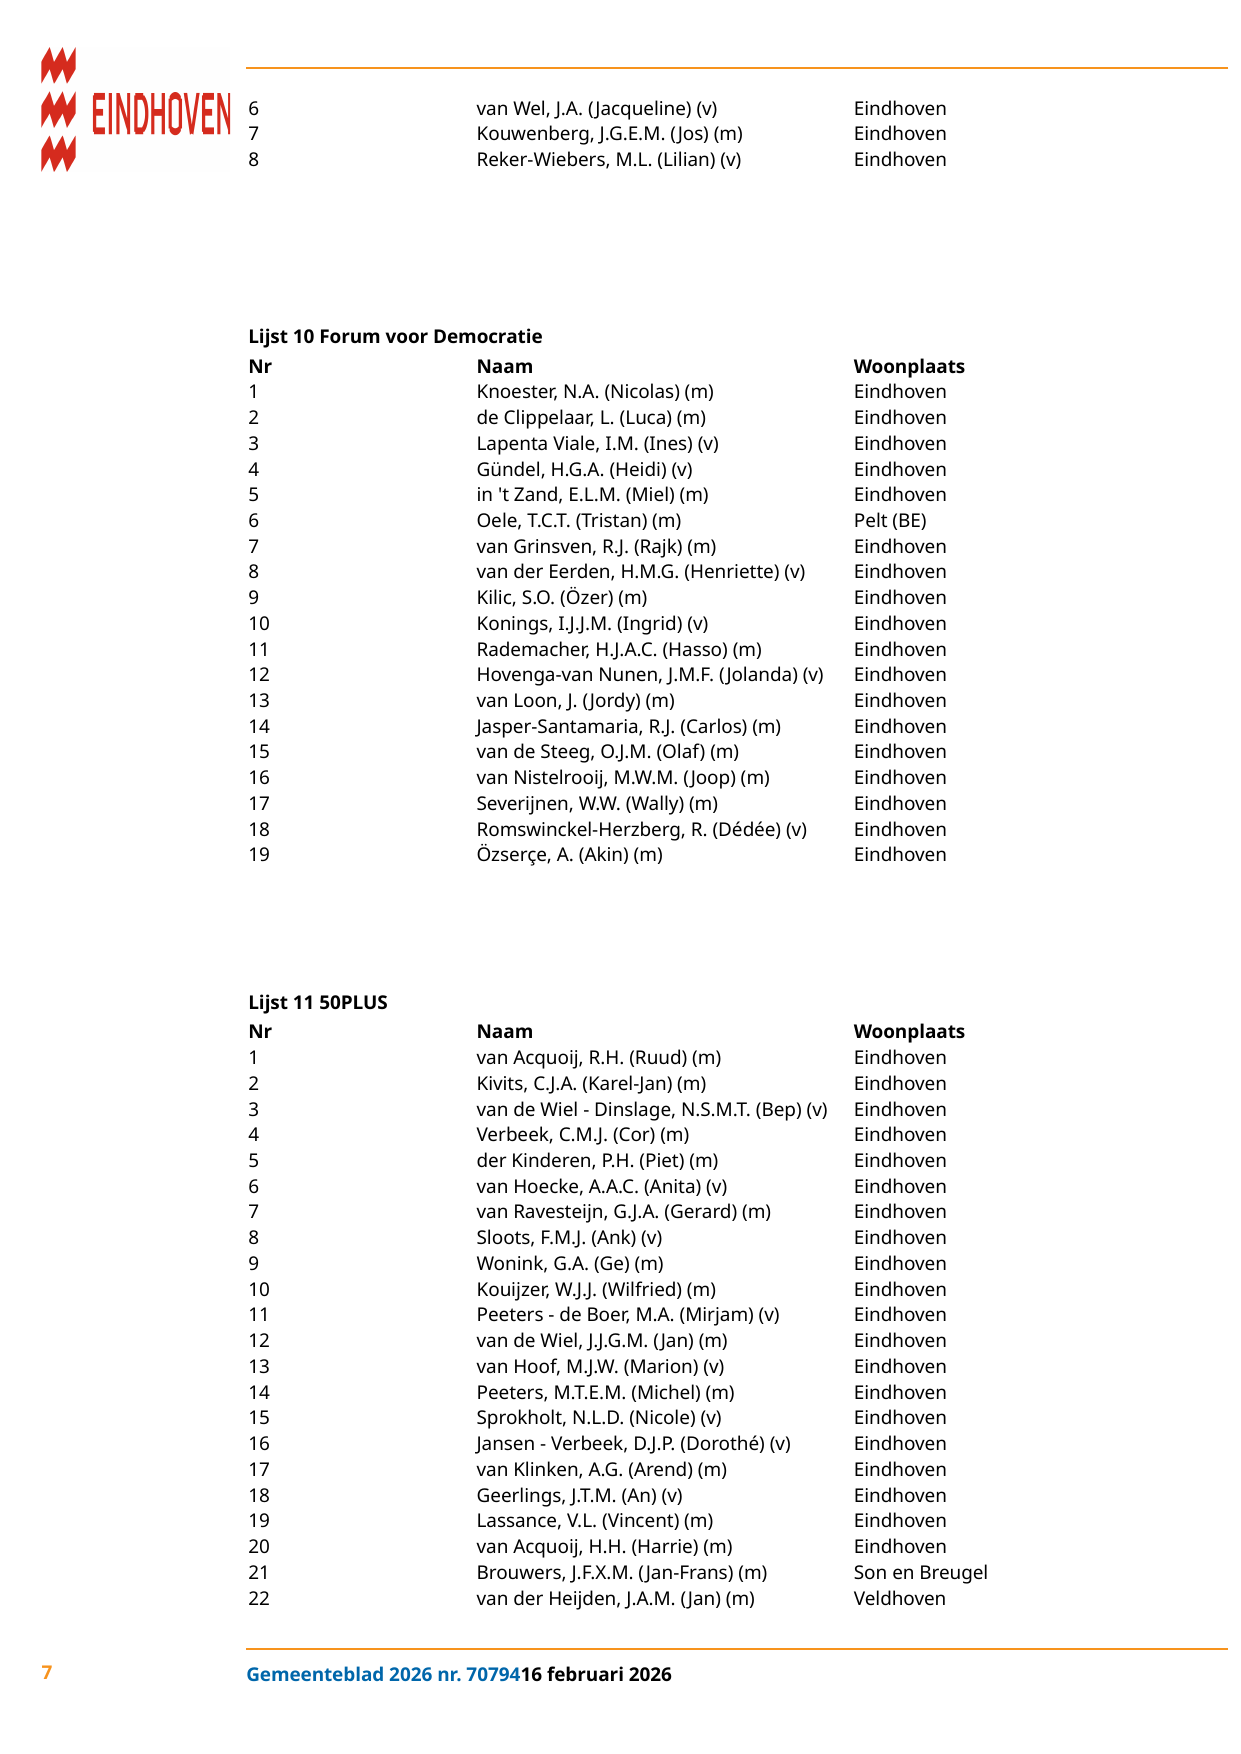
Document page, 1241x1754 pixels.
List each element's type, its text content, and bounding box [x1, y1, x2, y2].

table_cell Son en Breugel [854, 1559, 1152, 1585]
table_cell 6 [248, 95, 476, 121]
table_cell Sprokholt, N.L.D. (Nicole) (v) [476, 1405, 854, 1430]
table_cell Eindhoven [854, 1250, 1152, 1276]
table_cell Eindhoven [854, 1430, 1152, 1456]
table_cell Eindhoven [854, 1328, 1152, 1353]
table_cell Eindhoven [854, 1173, 1152, 1199]
table_cell 20 [248, 1533, 476, 1559]
table_cell 1 [248, 1044, 476, 1070]
table_cell 21 [248, 1559, 476, 1585]
table_cell 13 [248, 1353, 476, 1379]
table_cell Kouwenberg, J.G.E.M. (Jos) (m) [476, 121, 854, 146]
table_cell 9 [248, 1250, 476, 1276]
table_cell Eindhoven [854, 1147, 1152, 1173]
table_cell 18 [248, 1482, 476, 1507]
text Lijst 11 50PLUS [248, 989, 1152, 1015]
table_cell 8 [248, 1225, 476, 1250]
table_cell van Ravesteijn, G.J.A. (Gerard) (m) [476, 1199, 854, 1224]
table_cell Eindhoven [854, 1405, 1152, 1430]
table_cell 17 [248, 790, 476, 816]
table_cell Kouijzer, W.J.J. (Wilfried) (m) [476, 1276, 854, 1302]
table_cell Rademacher, H.J.A.C. (Hasso) (m) [476, 636, 854, 662]
table_cell 5 [248, 1147, 476, 1173]
table_cell Brouwers, J.F.X.M. (Jan-Frans) (m) [476, 1559, 854, 1585]
table_header Woonplaats [854, 353, 1152, 378]
table_cell Eindhoven [854, 1276, 1152, 1302]
table_cell Eindhoven [854, 713, 1152, 739]
table_cell Eindhoven [854, 662, 1152, 687]
table_cell Pelt (BE) [854, 507, 1152, 533]
table_cell 12 [248, 662, 476, 687]
table_cell van de Wiel - Dinslage, N.S.M.T. (Bep) (v) [476, 1096, 854, 1122]
table_cell 6 [248, 507, 476, 533]
table_cell van Nistelrooij, M.W.M. (Joop) (m) [476, 765, 854, 790]
table_cell Eindhoven [854, 121, 1152, 146]
table_cell in 't Zand, E.L.M. (Miel) (m) [476, 481, 854, 507]
table_cell Eindhoven [854, 1353, 1152, 1379]
table_cell 2 [248, 1070, 476, 1096]
table_cell 9 [248, 584, 476, 610]
table_cell 11 [248, 1302, 476, 1327]
table_cell der Kinderen, P.H. (Piet) (m) [476, 1147, 854, 1173]
table_cell Eindhoven [854, 610, 1152, 636]
table_cell Lassance, V.L. (Vincent) (m) [476, 1508, 854, 1533]
table_cell 22 [248, 1585, 476, 1610]
table_cell van Klinken, A.G. (Arend) (m) [476, 1456, 854, 1482]
table_cell Severijnen, W.W. (Wally) (m) [476, 790, 854, 816]
table_cell 7 [248, 1199, 476, 1224]
table_cell Eindhoven [854, 1044, 1152, 1070]
table_cell van Loon, J. (Jordy) (m) [476, 687, 854, 713]
table_cell Eindhoven [854, 842, 1152, 867]
table_cell Eindhoven [854, 1379, 1152, 1404]
table_cell van Acquoij, H.H. (Harrie) (m) [476, 1533, 854, 1559]
table_header Woonplaats [854, 1019, 1152, 1044]
table_cell Özserçe, A. (Akin) (m) [476, 842, 854, 867]
table_cell 15 [248, 1405, 476, 1430]
table_cell 16 [248, 765, 476, 790]
table_cell Eindhoven [854, 1199, 1152, 1224]
table_cell Peeters, M.T.E.M. (Michel) (m) [476, 1379, 854, 1404]
table_cell Eindhoven [854, 1122, 1152, 1147]
table_cell Eindhoven [854, 765, 1152, 790]
table_cell 4 [248, 456, 476, 481]
table_cell Eindhoven [854, 584, 1152, 610]
table_cell 3 [248, 430, 476, 456]
table_cell Wonink, G.A. (Ge) (m) [476, 1250, 854, 1276]
table_cell van Hoecke, A.A.C. (Anita) (v) [476, 1173, 854, 1199]
table_cell 19 [248, 842, 476, 867]
table_cell 14 [248, 713, 476, 739]
table_cell Eindhoven [854, 146, 1152, 172]
table_cell Eindhoven [854, 1482, 1152, 1507]
table_cell Kilic, S.O. (Özer) (m) [476, 584, 854, 610]
picture [41, 47, 231, 172]
table_cell Eindhoven [854, 1508, 1152, 1533]
table_cell 8 [248, 559, 476, 584]
table_cell Eindhoven [854, 404, 1152, 430]
table_cell van der Eerden, H.M.G. (Henriette) (v) [476, 559, 854, 584]
table_cell Eindhoven [854, 790, 1152, 816]
table_cell Oele, T.C.T. (Tristan) (m) [476, 507, 854, 533]
table_cell Veldhoven [854, 1585, 1152, 1610]
table_cell van Grinsven, R.J. (Rajk) (m) [476, 533, 854, 559]
table_cell 7 [248, 533, 476, 559]
table_cell Sloots, F.M.J. (Ank) (v) [476, 1225, 854, 1250]
table_cell Eindhoven [854, 430, 1152, 456]
table_cell Jansen - Verbeek, D.J.P. (Dorothé) (v) [476, 1430, 854, 1456]
table_cell Eindhoven [854, 533, 1152, 559]
table_cell 10 [248, 610, 476, 636]
table_cell Eindhoven [854, 636, 1152, 662]
table_cell 14 [248, 1379, 476, 1404]
table_cell Reker-Wiebers, M.L. (Lilian) (v) [476, 146, 854, 172]
table_cell van de Steeg, O.J.M. (Olaf) (m) [476, 739, 854, 764]
table_cell Konings, I.J.J.M. (Ingrid) (v) [476, 610, 854, 636]
table_cell 2 [248, 404, 476, 430]
table_cell 6 [248, 1173, 476, 1199]
table_cell Gündel, H.G.A. (Heidi) (v) [476, 456, 854, 481]
table_cell Lapenta Viale, I.M. (Ines) (v) [476, 430, 854, 456]
table_cell 15 [248, 739, 476, 764]
table_header Nr [248, 1019, 476, 1044]
text Lijst 10 Forum voor Democratie [248, 323, 1152, 349]
table_cell 3 [248, 1096, 476, 1122]
table_cell Eindhoven [854, 1096, 1152, 1122]
table_cell Kivits, C.J.A. (Karel-Jan) (m) [476, 1070, 854, 1096]
table_cell Eindhoven [854, 379, 1152, 404]
table_cell 13 [248, 687, 476, 713]
table_header Naam [476, 353, 854, 378]
table_cell Romswinckel-Herzberg, R. (Dédée) (v) [476, 816, 854, 842]
table_cell Eindhoven [854, 1533, 1152, 1559]
table_cell van Wel, J.A. (Jacqueline) (v) [476, 95, 854, 121]
table_cell 8 [248, 146, 476, 172]
table_cell Eindhoven [854, 559, 1152, 584]
table_cell Eindhoven [854, 816, 1152, 842]
table_cell 7 [248, 121, 476, 146]
table_cell Eindhoven [854, 456, 1152, 481]
table_cell 19 [248, 1508, 476, 1533]
table_cell Eindhoven [854, 739, 1152, 764]
table_cell Eindhoven [854, 95, 1152, 121]
table_cell Eindhoven [854, 1456, 1152, 1482]
table_cell 11 [248, 636, 476, 662]
table_cell Peeters - de Boer, M.A. (Mirjam) (v) [476, 1302, 854, 1327]
table_cell Knoester, N.A. (Nicolas) (m) [476, 379, 854, 404]
table_cell van Hoof, M.J.W. (Marion) (v) [476, 1353, 854, 1379]
table_cell 4 [248, 1122, 476, 1147]
table_cell 16 [248, 1430, 476, 1456]
table_cell 18 [248, 816, 476, 842]
table_cell Eindhoven [854, 1225, 1152, 1250]
table_cell 17 [248, 1456, 476, 1482]
table_cell 5 [248, 481, 476, 507]
table_cell Jasper-Santamaria, R.J. (Carlos) (m) [476, 713, 854, 739]
table_cell 10 [248, 1276, 476, 1302]
table_cell Verbeek, C.M.J. (Cor) (m) [476, 1122, 854, 1147]
table_header Nr [248, 353, 476, 378]
table_cell Geerlings, J.T.M. (An) (v) [476, 1482, 854, 1507]
table_cell 1 [248, 379, 476, 404]
table_cell 12 [248, 1328, 476, 1353]
table_header Naam [476, 1019, 854, 1044]
table_cell Hovenga-van Nunen, J.M.F. (Jolanda) (v) [476, 662, 854, 687]
table_cell de Clippelaar, L. (Luca) (m) [476, 404, 854, 430]
table_cell Eindhoven [854, 1302, 1152, 1327]
table_cell Eindhoven [854, 1070, 1152, 1096]
table_cell van de Wiel, J.J.G.M. (Jan) (m) [476, 1328, 854, 1353]
table_cell Eindhoven [854, 687, 1152, 713]
table_cell van Acquoij, R.H. (Ruud) (m) [476, 1044, 854, 1070]
table_cell van der Heijden, J.A.M. (Jan) (m) [476, 1585, 854, 1610]
table_cell Eindhoven [854, 481, 1152, 507]
